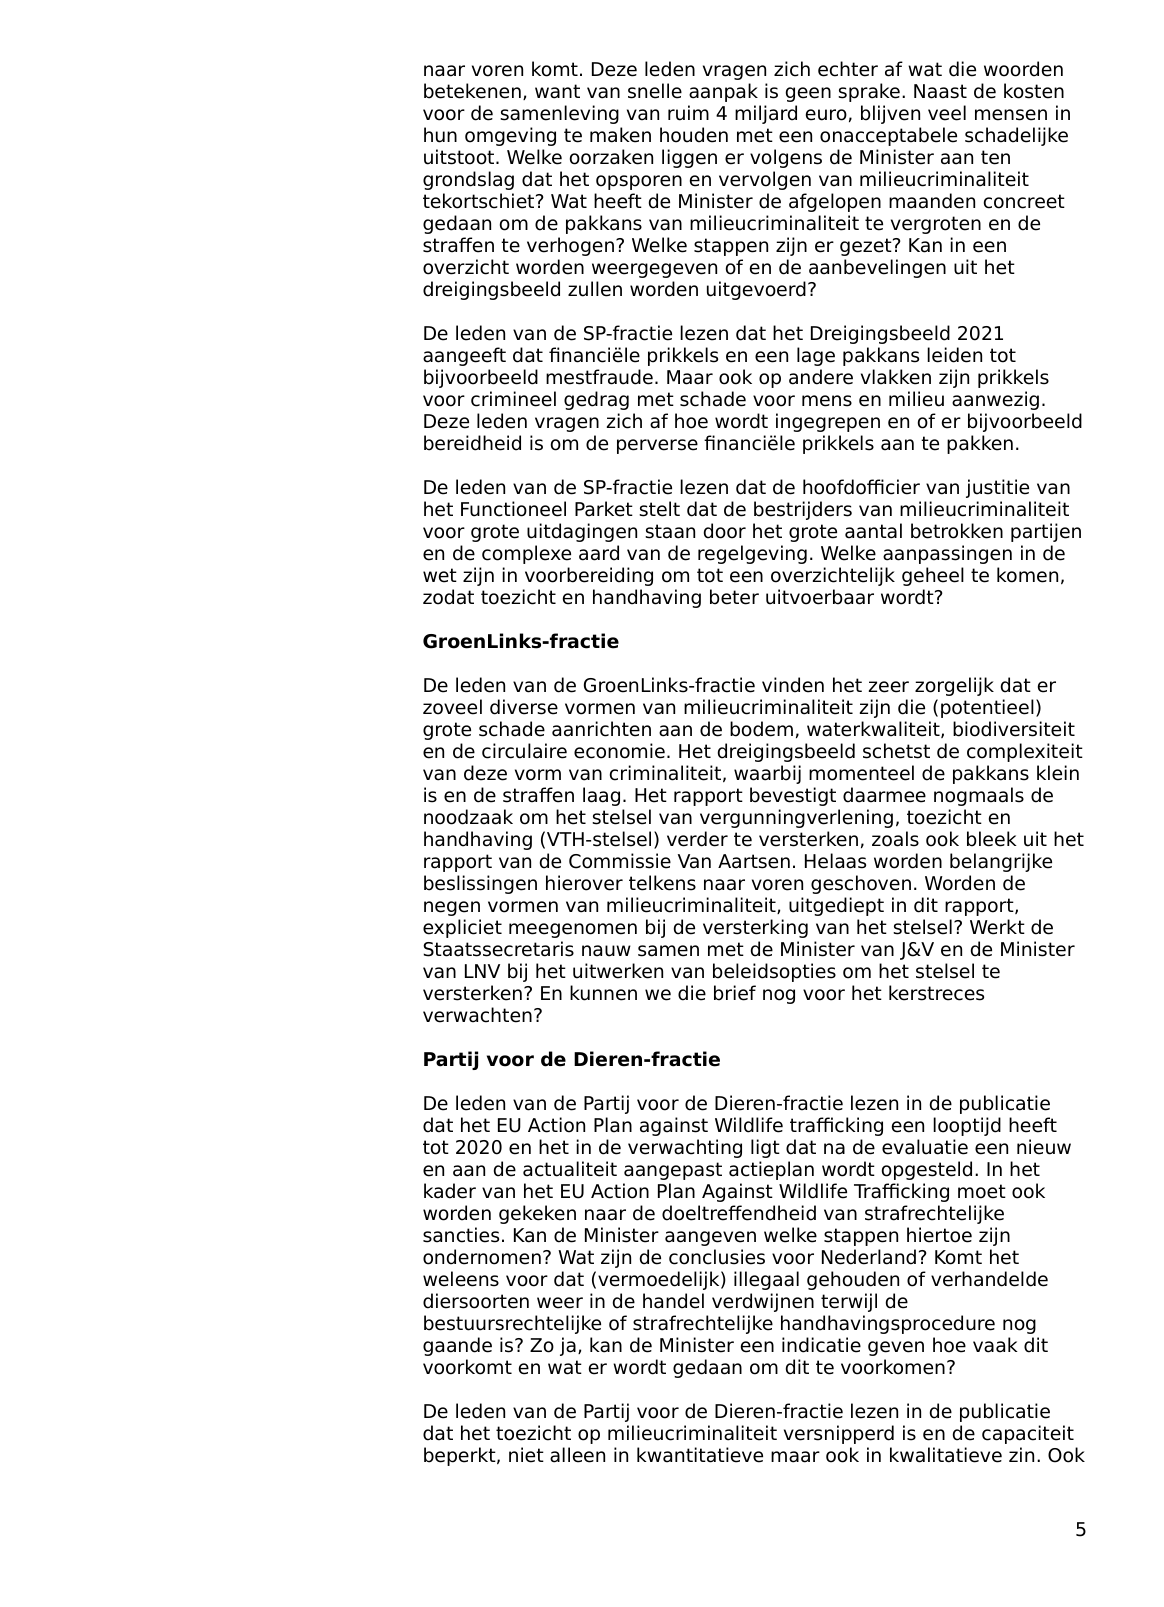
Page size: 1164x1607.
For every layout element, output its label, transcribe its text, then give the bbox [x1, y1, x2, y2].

text De leden van de SP-fractie lezen dat de hoofdofficier van justitie van het Functioneel Parket stelt dat de bestrijders van milieucriminaliteit voor grote uitdagingen staan door het grote aantal betrokken partijen en de complexe aard van de regelgeving. Welke aanpassingen in de wet zijn in voorbereiding om tot een overzichtelijk geheel te komen, zodat toezicht en handhaving beter uitvoerbaar wordt? [422, 477, 1087, 609]
text naar voren komt. Deze leden vragen zich echter af wat die woorden betekenen, want van snelle aanpak is geen sprake. Naast de kosten voor de samenleving van ruim 4 miljard euro, blijven veel mensen in hun omgeving te maken houden met een onacceptabele schadelijke uitstoot. Welke oorzaken liggen er volgens de Minister aan ten grondslag dat het opsporen en vervolgen van milieucriminaliteit tekortschiet? Wat heeft de Minister de afgelopen maanden concreet gedaan om de pakkans van milieucriminaliteit te vergroten en de straffen te verhogen? Welke stappen zijn er gezet? Kan in een overzicht worden weergegeven of en de aanbevelingen uit het dreigingsbeeld zullen worden uitgevoerd? [422, 59, 1087, 301]
subtitle Partij voor de Dieren-fractie [422, 1049, 1087, 1071]
text De leden van de GroenLinks-fractie vinden het zeer zorgelijk dat er zoveel diverse vormen van milieucriminaliteit zijn die (potentieel) grote schade aanrichten aan de bodem, waterkwaliteit, biodiversiteit en de circulaire economie. Het dreigingsbeeld schetst de complexiteit van deze vorm van criminaliteit, waarbij momenteel de pakkans klein is en de straffen laag. Het rapport bevestigt daarmee nogmaals de noodzaak om het stelsel van vergunningverlening, toezicht en handhaving (VTH-stelsel) verder te versterken, zoals ook bleek uit het rapport van de Commissie Van Aartsen. Helaas worden belangrijke beslissingen hierover telkens naar voren geschoven. Worden de negen vormen van milieucriminaliteit, uitgediept in dit rapport, expliciet meegenomen bij de versterking van het stelsel? Werkt de Staatssecretaris nauw samen met de Minister van J&V en de Minister van LNV bij het uitwerken van beleidsopties om het stelsel te versterken? En kunnen we die brief nog voor het kerstreces verwachten? [422, 675, 1087, 1027]
text De leden van de Partij voor de Dieren-fractie lezen in de publicatie dat het toezicht op milieucriminaliteit versnipperd is en de capaciteit beperkt, niet alleen in kwantitatieve maar ook in kwalitatieve zin. Ook [422, 1401, 1087, 1467]
text De leden van de SP-fractie lezen dat het Dreigingsbeeld 2021 aangeeft dat financiële prikkels en een lage pakkans leiden tot bijvoorbeeld mestfraude. Maar ook op andere vlakken zijn prikkels voor crimineel gedrag met schade voor mens en milieu aanwezig. Deze leden vragen zich af hoe wordt ingegrepen en of er bijvoorbeeld bereidheid is om de perverse financiële prikkels aan te pakken. [422, 323, 1087, 455]
subtitle GroenLinks-fractie [422, 631, 1087, 653]
text De leden van de Partij voor de Dieren-fractie lezen in de publicatie dat het EU Action Plan against Wildlife trafficking een looptijd heeft tot 2020 en het in de verwachting ligt dat na de evaluatie een nieuw en aan de actualiteit aangepast actieplan wordt opgesteld. In het kader van het EU Action Plan Against Wildlife Trafficking moet ook worden gekeken naar de doeltreffendheid van strafrechtelijke sancties. Kan de Minister aangeven welke stappen hiertoe zijn ondernomen? Wat zijn de conclusies voor Nederland? Komt het weleens voor dat (vermoedelijk) illegaal gehouden of verhandelde diersoorten weer in de handel verdwijnen terwijl de bestuursrechtelijke of strafrechtelijke handhavingsprocedure nog gaande is? Zo ja, kan de Minister een indicatie geven hoe vaak dit voorkomt en wat er wordt gedaan om dit te voorkomen? [422, 1093, 1087, 1379]
